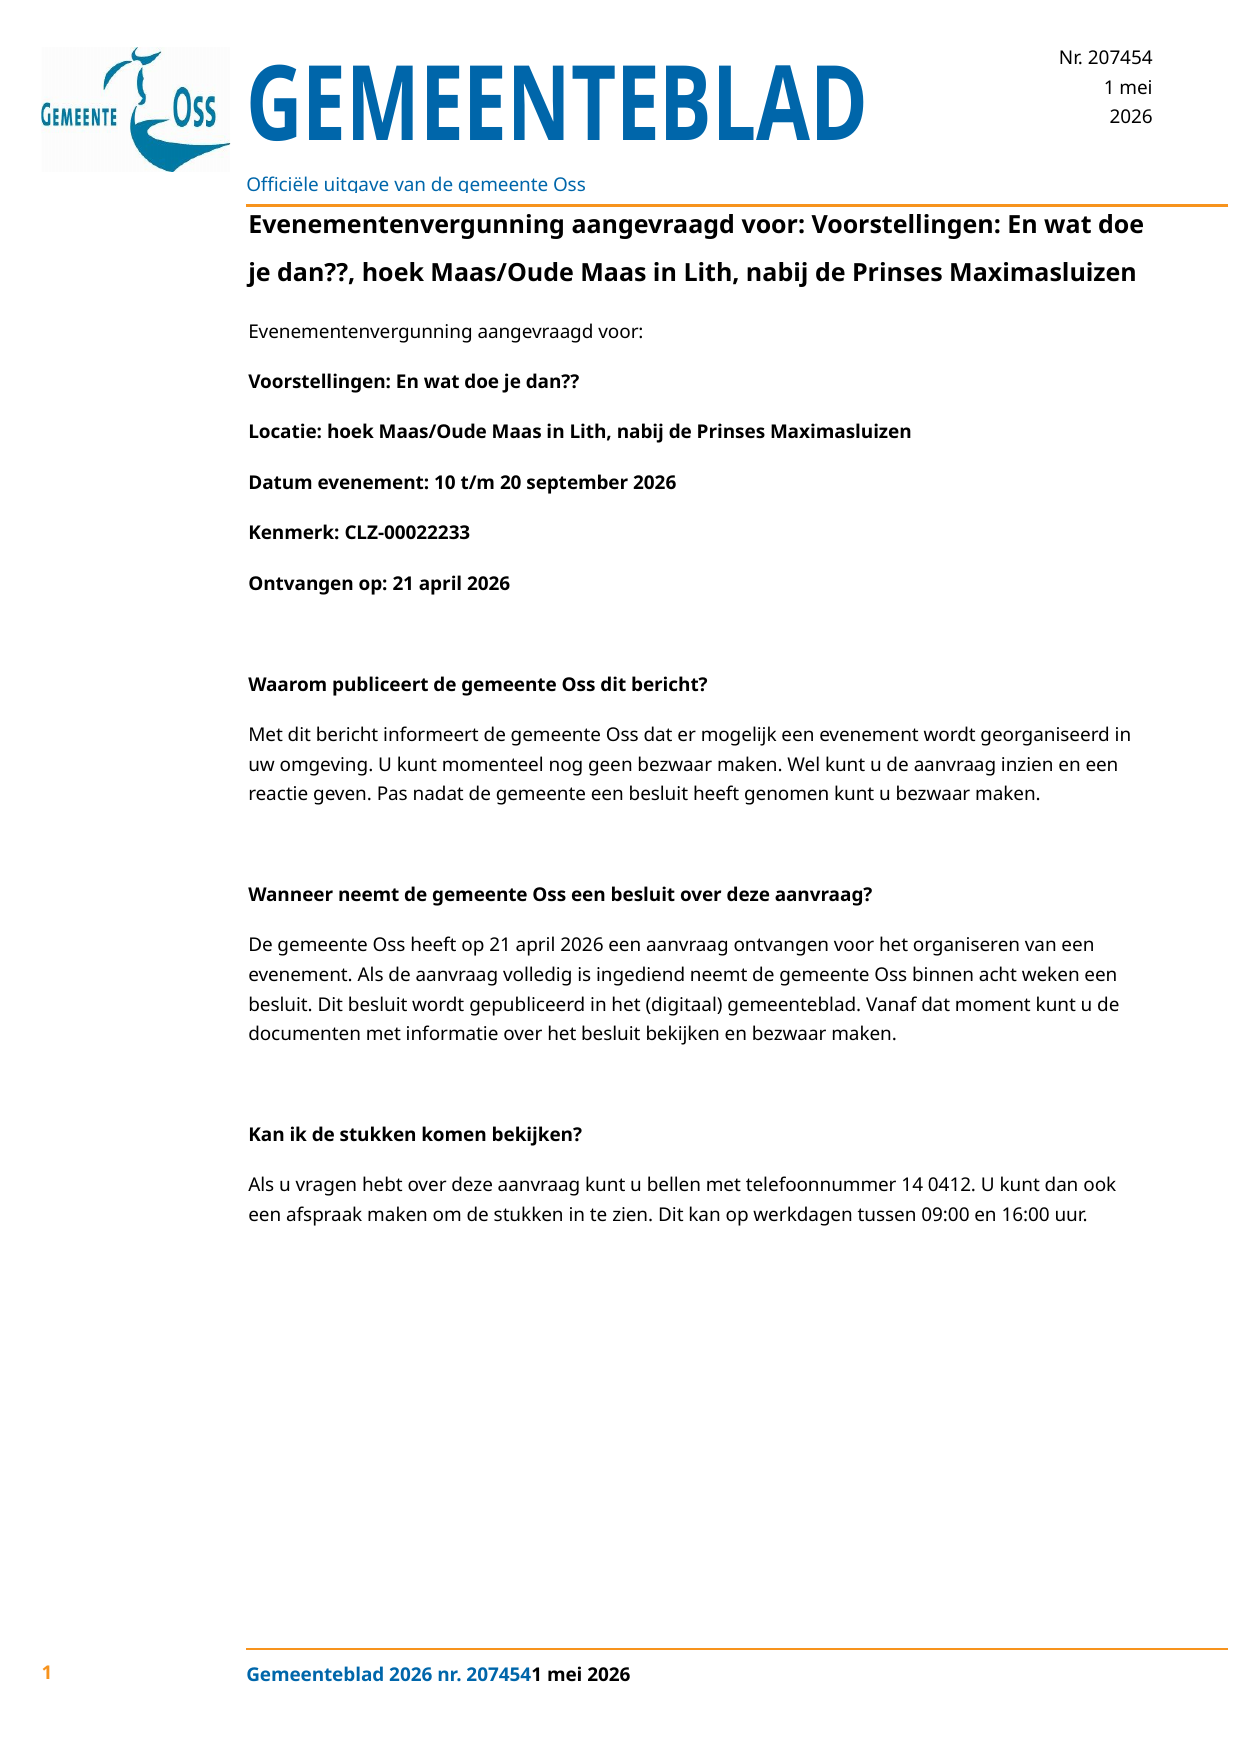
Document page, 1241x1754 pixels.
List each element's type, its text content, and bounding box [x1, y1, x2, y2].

text Evenementenvergunning aangevraagd voor: Voorstellingen: En wat doe je dan??, hoek Maas/Oude Maas in Lith, nabij de Prinses Maximasluizen [248, 207, 1152, 288]
text Wanneer neemt de gemeente Oss een besluit over deze aanvraag? [248, 881, 1152, 907]
text Evenementenvergunning aangevraagd voor: [248, 318, 1152, 344]
text Kenmerk: CLZ-00022233 [248, 519, 1152, 545]
text Met dit bericht informeert de gemeente Oss dat er mogelijk een evenement wordt georganiseerd in uw omgeving. U kunt momenteel nog geen bezwaar maken. Wel kunt u de aanvraag inzien en een reactie geven. Pas nadat de gemeente een besluit heeft genomen kunt u bezwaar maken. [248, 721, 1152, 806]
text Voorstellingen: En wat doe je dan?? [248, 368, 1152, 394]
text Als u vragen hebt over deze aanvraag kunt u bellen met telefoonnummer 14 0412. U kunt dan ook een afspraak maken om de stukken in te zien. Dit kan op werkdagen tussen 09:00 en 16:00 uur. [248, 1172, 1152, 1227]
text Kan ik de stukken komen bekijken? [248, 1121, 1152, 1147]
text Datum evenement: 10 t/m 20 september 2026 [248, 469, 1152, 495]
text Locatie: hoek Maas/Oude Maas in Lith, nabij de Prinses Maximasluizen [248, 419, 1152, 444]
text Waarom publiceert de gemeente Oss dit bericht? [248, 671, 1152, 697]
text De gemeente Oss heeft op 21 april 2026 een aanvraag ontvangen voor het organiseren van een evenement. Als de aanvraag volledig is ingediend neemt de gemeente Oss binnen acht weken een besluit. Dit besluit wordt gepubliceerd in het (digitaal) gemeenteblad. Vanaf dat moment kunt u de documenten met informatie over het besluit bekijken en bezwaar maken. [248, 932, 1152, 1046]
text Ontvangen op: 21 april 2026 [248, 570, 1152, 596]
picture [41, 47, 231, 172]
